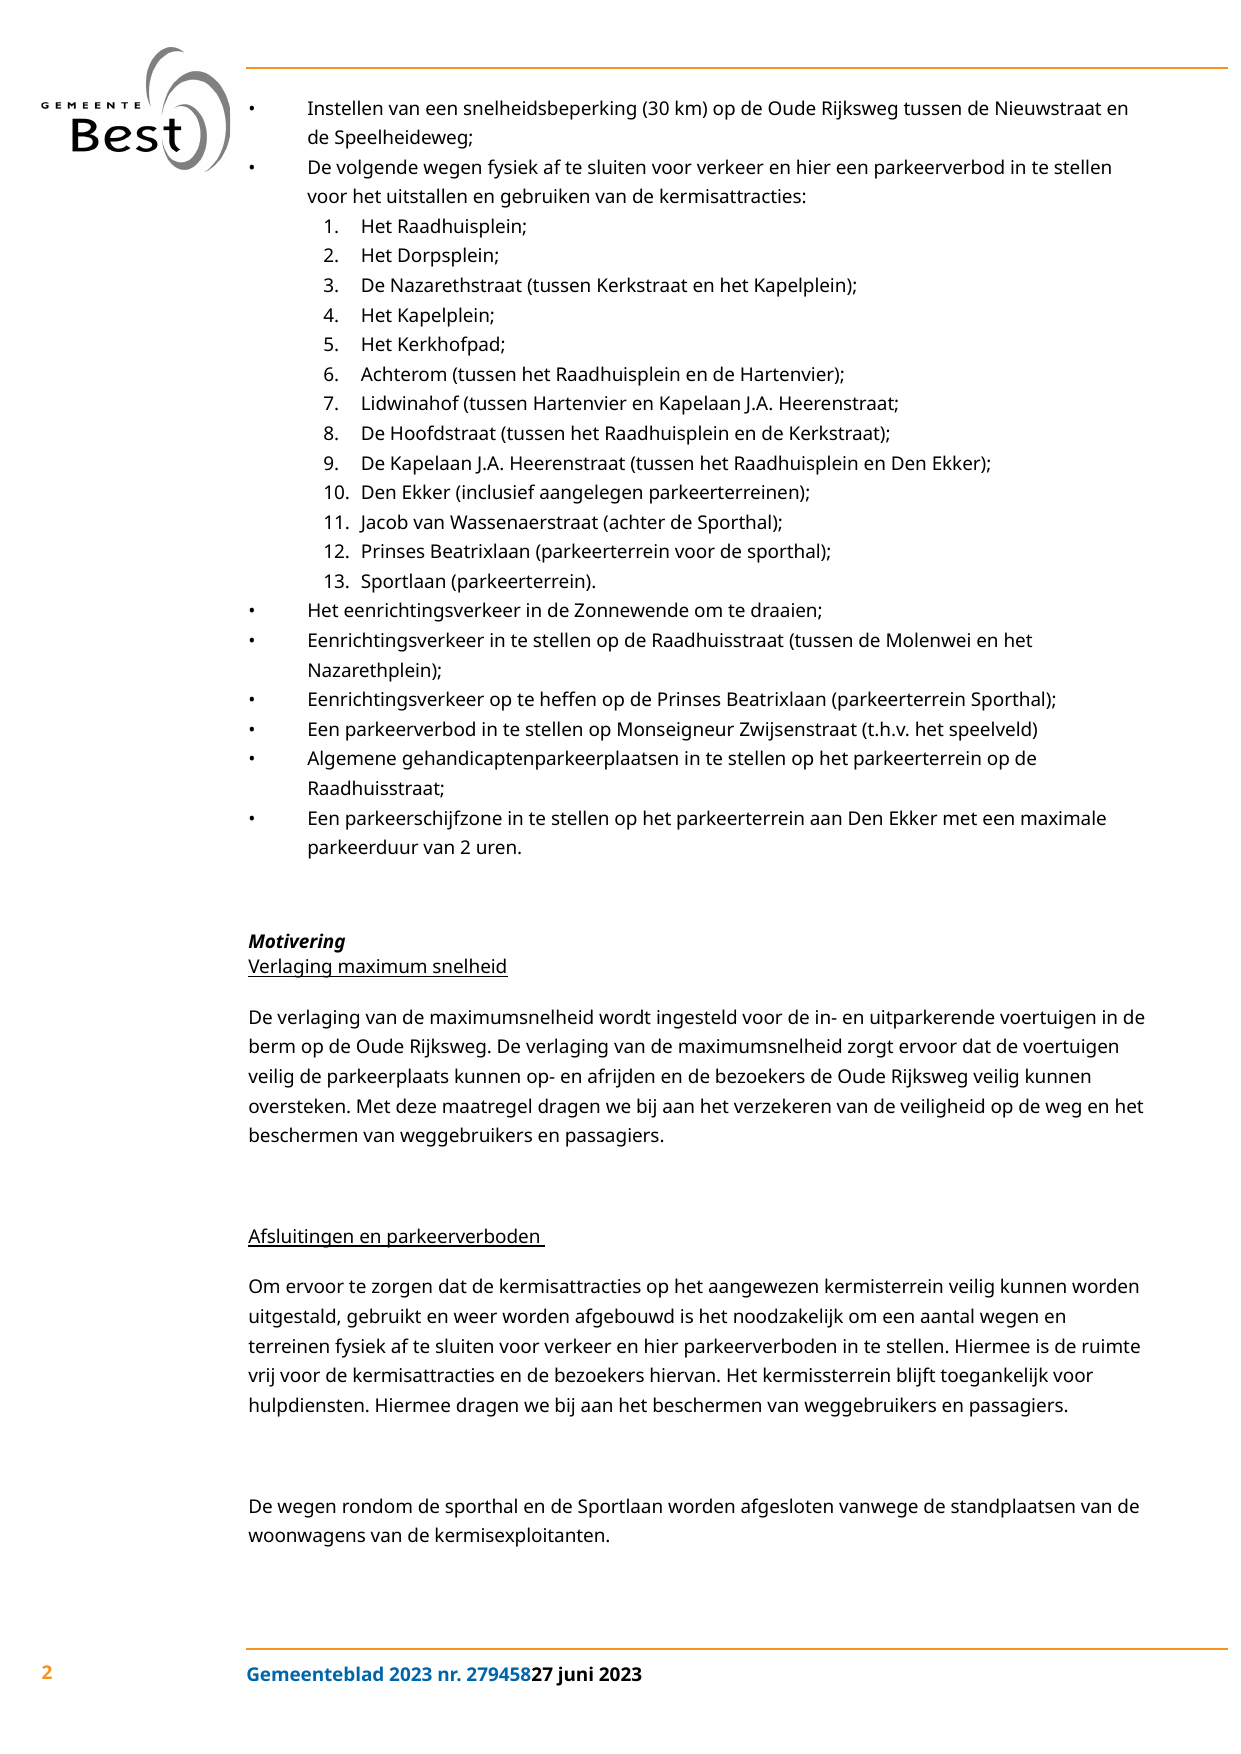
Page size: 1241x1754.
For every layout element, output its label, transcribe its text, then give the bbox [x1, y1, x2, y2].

text Verlaging maximum snelheid [248, 954, 1152, 979]
list Het Kerkhofpad; [323, 331, 1152, 357]
list Het Kapelplein; [323, 302, 1152, 328]
text Om ervoor te zorgen dat de kermisattracties op het aangewezen kermisterrein veilig kunnen worden uitgestald, gebruikt en weer worden afgebouwd is het noodzakelijk om een aantal wegen en terreinen fysiek af te sluiten voor verkeer en hier parkeerverboden in te stellen. Hiermee is de ruimte vrij voor de kermisattracties en de bezoekers hiervan. Het kermissterrein blijft toegankelijk voor hulpdiensten. Hiermee dragen we bij aan het beschermen van weggebruikers en passagiers. [248, 1274, 1152, 1418]
picture [41, 47, 231, 172]
list Prinses Beatrixlaan (parkeerterrein voor de sporthal); [323, 538, 1152, 564]
text Afsluitingen en parkeerverboden [248, 1223, 1152, 1249]
list De Kapelaan J.A. Heerenstraat (tussen het Raadhuisplein en Den Ekker); [323, 450, 1152, 476]
list Den Ekker (inclusief aangelegen parkeerterreinen); [323, 479, 1152, 505]
list Het Raadhuisplein; [323, 213, 1152, 239]
list Het Dorpsplein; [323, 243, 1152, 268]
list De Hoofdstraat (tussen het Raadhuisplein en de Kerkstraat); [323, 420, 1152, 446]
list De volgende wegen fysiek af te sluiten voor verkeer en hier een parkeerverbod in te stellen voor het uitstallen en gebruiken van de kermisattracties: [248, 154, 1152, 209]
list Instellen van een snelheidsbeperking (30 km) op de Oude Rijksweg tussen de Nieuwstraat en de Speelheideweg; [248, 95, 1152, 150]
list Het eenrichtingsverkeer in de Zonnewende om te draaien; [248, 598, 1152, 623]
list Eenrichtingsverkeer in te stellen op de Raadhuisstraat (tussen de Molenwei en het Nazarethplein); [248, 627, 1152, 683]
list Achterom (tussen het Raadhuisplein en de Hartenvier); [323, 361, 1152, 387]
list Sportlaan (parkeerterrein). [323, 568, 1152, 594]
list Een parkeerverbod in te stellen op Monseigneur Zwijsenstraat (t.h.v. het speelveld) [248, 716, 1152, 742]
list Een parkeerschijfzone in te stellen op het parkeerterrein aan Den Ekker met een maximale parkeerduur van 2 uren. [248, 805, 1152, 860]
text Motivering [248, 928, 1152, 954]
text De verlaging van de maximumsnelheid wordt ingesteld voor de in- en uitparkerende voertuigen in de berm op de Oude Rijksweg. De verlaging van de maximumsnelheid zorgt ervoor dat de voertuigen veilig de parkeerplaats kunnen op- en afrijden en de bezoekers de Oude Rijksweg veilig kunnen oversteken. Met deze maatregel dragen we bij aan het verzekeren van de veiligheid op de weg en het beschermen van weggebruikers en passagiers. [248, 1004, 1152, 1148]
list Jacob van Wassenaerstraat (achter de Sporthal); [323, 509, 1152, 535]
list Eenrichtingsverkeer op te heffen op de Prinses Beatrixlaan (parkeerterrein Sporthal); [248, 686, 1152, 712]
text De wegen rondom de sporthal en de Sportlaan worden afgesloten vanwege de standplaatsen van de woonwagens van de kermisexploitanten. [248, 1493, 1152, 1548]
list Lidwinahof (tussen Hartenvier en Kapelaan J.A. Heerenstraat; [323, 391, 1152, 416]
list De Nazarethstraat (tussen Kerkstraat en het Kapelplein); [323, 272, 1152, 298]
list Algemene gehandicaptenparkeerplaatsen in te stellen op het parkeerterrein op de Raadhuisstraat; [248, 746, 1152, 801]
